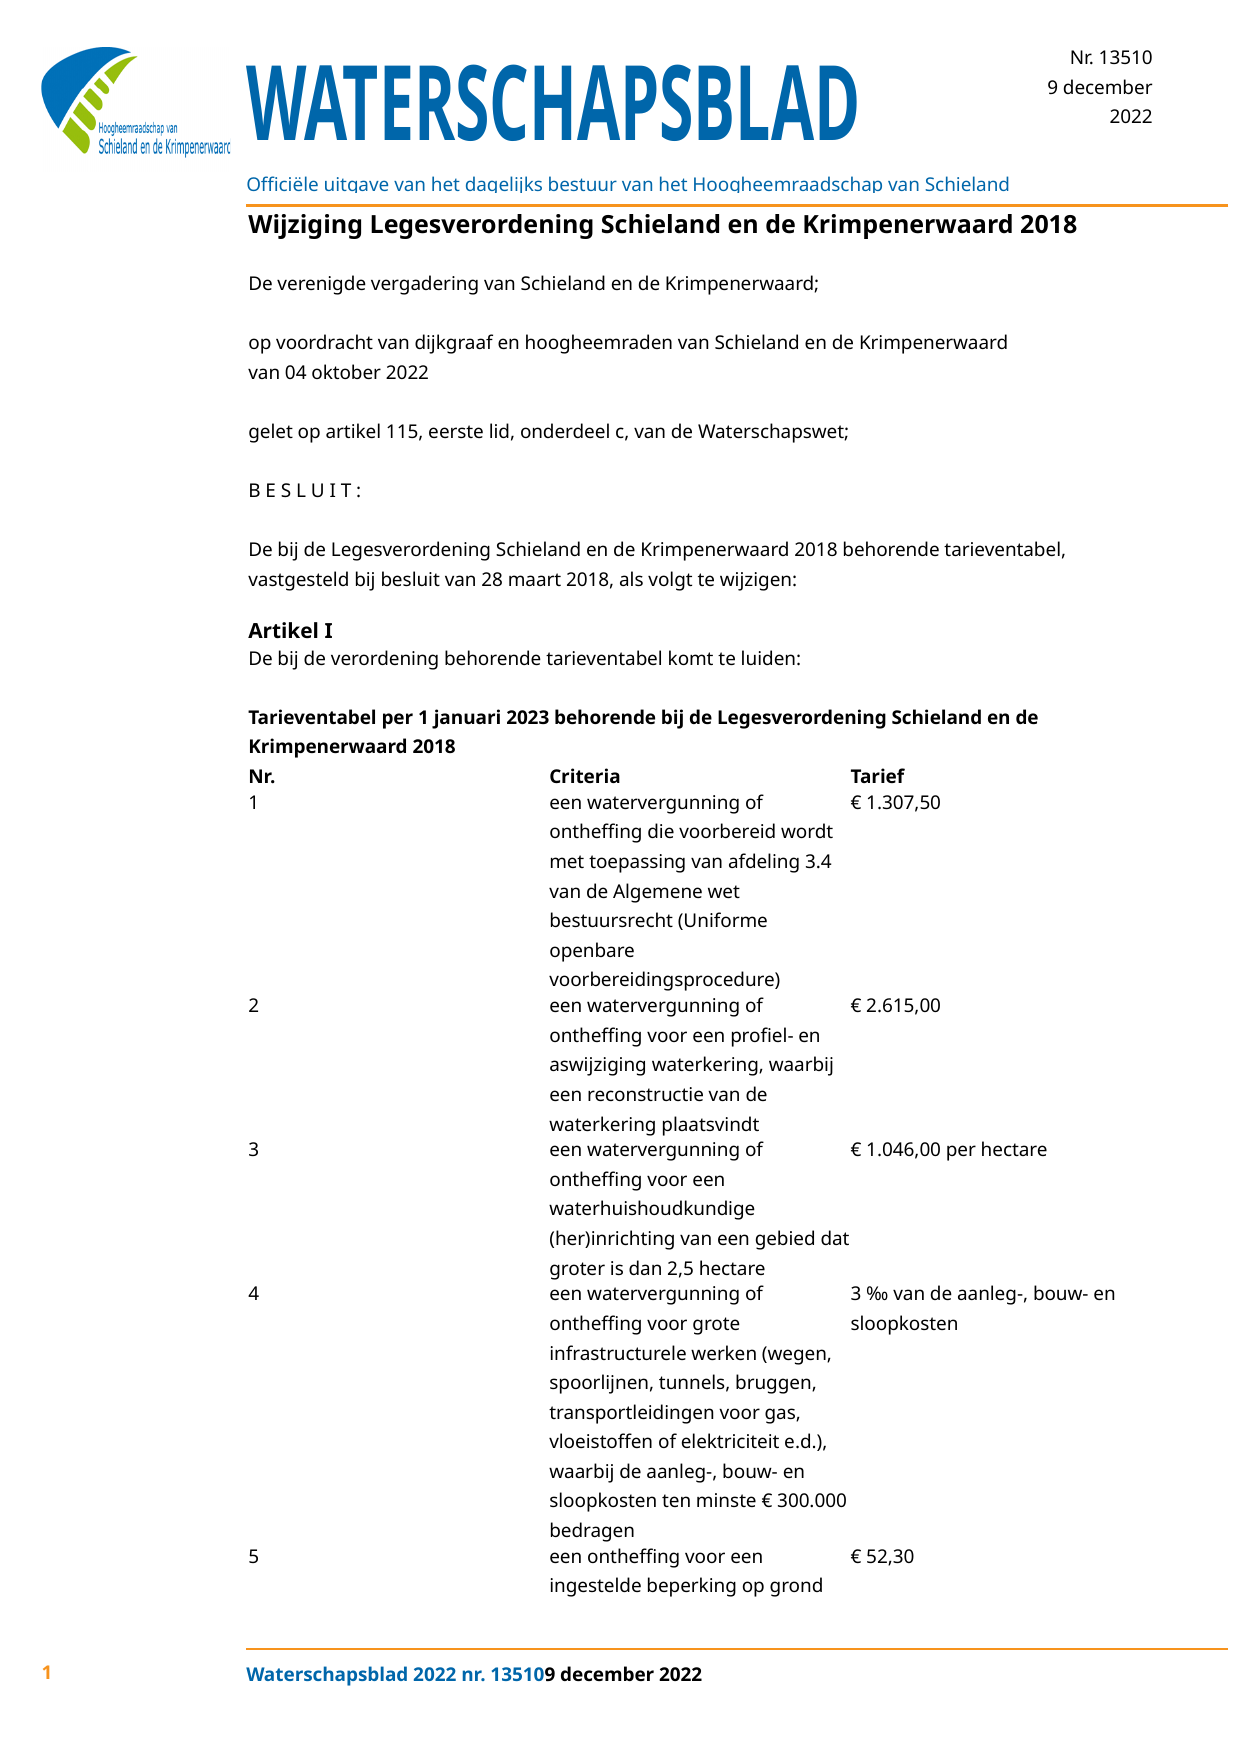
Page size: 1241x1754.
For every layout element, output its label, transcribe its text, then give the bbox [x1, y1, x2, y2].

text van 04 oktober 2022 [248, 359, 1152, 385]
text Artikel I [248, 617, 1152, 645]
table_header Nr. [248, 764, 549, 789]
text gelet op artikel 115, eerste lid, onderdeel c, van de Waterschapswet; [248, 418, 1152, 444]
table_cell 5 [248, 1543, 549, 1598]
table_cell een ontheffing voor een ingestelde beperking op grond [549, 1543, 850, 1598]
table_cell een watervergunning of ontheffing voor een profiel- en aswijziging waterkering, waarbij een reconstructie van de waterkering plaatsvindt [549, 993, 850, 1136]
text Wijziging Legesverordening Schieland en de Krimpenerwaard 2018 [248, 207, 1152, 241]
picture [41, 47, 231, 172]
table_cell 4 [248, 1281, 549, 1543]
text De bij de Legesverordening Schieland en de Krimpenerwaard 2018 behorende tarieventabel, vastgesteld bij besluit van 28 maart 2018, als volgt te wijzigen: [248, 537, 1152, 592]
table_cell een watervergunning of ontheffing die voorbereid wordt met toepassing van afdeling 3.4 van de Algemene wet bestuursrecht (Uniforme openbare voorbereidingsprocedure) [549, 789, 850, 992]
table_cell een watervergunning of ontheffing voor grote infrastructurele werken (wegen, spoorlijnen, tunnels, bruggen, transportleidingen voor gas, vloeistoffen of elektriciteit e.d.), waarbij de aanleg-, bouw- en sloopkosten ten minste € 300.000 bedragen [549, 1281, 850, 1543]
text De verenigde vergadering van Schieland en de Krimpenerwaard; [248, 270, 1152, 296]
table_cell € 1.307,50 [850, 789, 1152, 992]
table_cell 3 [248, 1136, 549, 1281]
table_cell € 52,30 [850, 1543, 1152, 1598]
text B E S L U I T : [248, 477, 1152, 503]
text op voordracht van dijkgraaf en hoogheemraden van Schieland en de Krimpenerwaard [248, 329, 1152, 355]
table_cell 3 ‰ van de aanleg-, bouw- en sloopkosten [850, 1281, 1152, 1543]
table_header Tarief [850, 764, 1152, 789]
table_cell € 2.615,00 [850, 993, 1152, 1136]
table_cell 1 [248, 789, 549, 992]
table_cell 2 [248, 993, 549, 1136]
table_header Criteria [549, 764, 850, 789]
table_cell een watervergunning of ontheffing voor een waterhuishoudkundige (her)inrichting van een gebied dat groter is dan 2,5 hectare [549, 1136, 850, 1281]
text De bij de verordening behorende tarieventabel komt te luiden: [248, 645, 1152, 671]
table_cell € 1.046,00 per hectare [850, 1136, 1152, 1281]
text Tarieventabel per 1 januari 2023 behorende bij de Legesverordening Schieland en de Krimpenerwaard 2018 [248, 704, 1152, 759]
